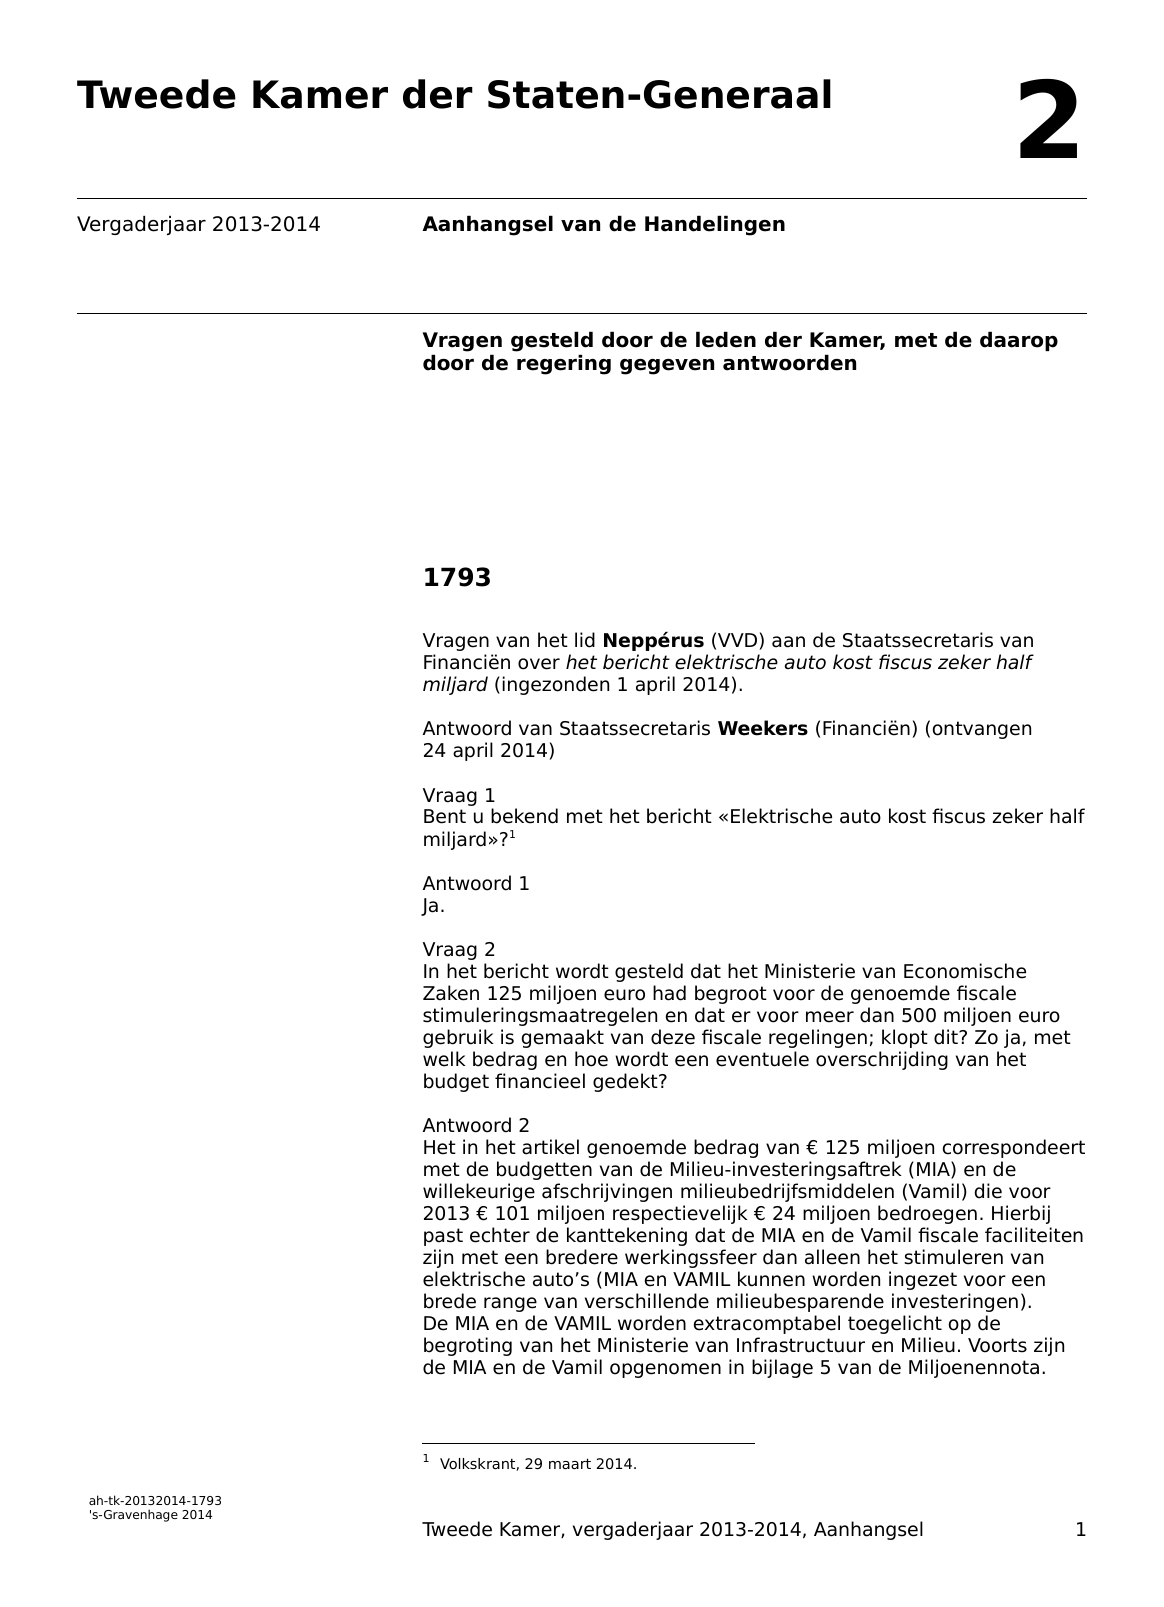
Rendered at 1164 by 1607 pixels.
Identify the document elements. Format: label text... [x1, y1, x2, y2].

text Antwoord 1 [422, 873, 1087, 894]
table_header 2 [886, 59, 1087, 198]
text Antwoord 2 [422, 1115, 1087, 1137]
table_cell Aanhangsel van de Handelingen [422, 199, 1087, 313]
text Bent u bekend met het bericht «Elektrische auto kost fiscus zeker half miljard»? [422, 806, 1087, 850]
text Het in het artikel genoemde bedrag van € 125 miljoen correspondeert met de budgetten van de Milieu-investeringsaftrek (MIA) en de willekeurige afschrijvingen milieubedrijfsmiddelen (Vamil) die voor 2013 € 101 miljoen respectievelijk € 24 miljoen bedroegen. Hierbij past echter de kanttekening dat de MIA en de Vamil fiscale faciliteiten zijn met een bredere werkingssfeer dan alleen het stimuleren van elektrische auto’s (MIA en VAMIL kunnen worden ingezet voor een brede range van verschillende milieubesparende investeringen). [422, 1137, 1087, 1313]
text Ja. [422, 894, 1087, 917]
text Vraag 1 [422, 784, 1087, 806]
table_cell Vragen gesteld door de leden der Kamer, met de daarop door de regering gegeven antwoorden [422, 314, 1087, 375]
text Volkskrant, 29 maart 2014. [422, 1452, 1087, 1474]
text 1793 [422, 563, 1087, 592]
table_cell Vergaderjaar 2013-2014 [77, 199, 422, 313]
table_header Tweede Kamer der Staten-Generaal [77, 59, 886, 198]
text Vraag 2 [422, 939, 1087, 961]
text Antwoord van Staatssecretaris Weekers (Financiën) (ontvangen 24 april 2014) [422, 718, 1087, 762]
table_cell [77, 314, 422, 375]
text In het bericht wordt gesteld dat het Ministerie van Economische Zaken 125 miljoen euro had begroot voor de genoemde fiscale stimuleringsmaatregelen en dat er voor meer dan 500 miljoen euro gebruik is gemaakt van deze fiscale regelingen; klopt dit? Zo ja, met welk bedrag en hoe wordt een eventuele overschrijding van het budget financieel gedekt? [422, 961, 1087, 1093]
text De MIA en de VAMIL worden extracomptabel toegelicht op de begroting van het Ministerie van Infrastructuur en Milieu. Voorts zijn de MIA en de Vamil opgenomen in bijlage 5 van de Miljoenennota. [422, 1313, 1087, 1378]
text ah-tk-20132014-1793 [88, 1494, 323, 1508]
text Vragen van het lid Neppérus (VVD) aan de Staatssecretaris van Financiën over het bericht elektrische auto kost fiscus zeker half miljard (ingezonden 1 april 2014). [422, 630, 1087, 696]
text 's-Gravenhage 2014 [88, 1508, 323, 1522]
